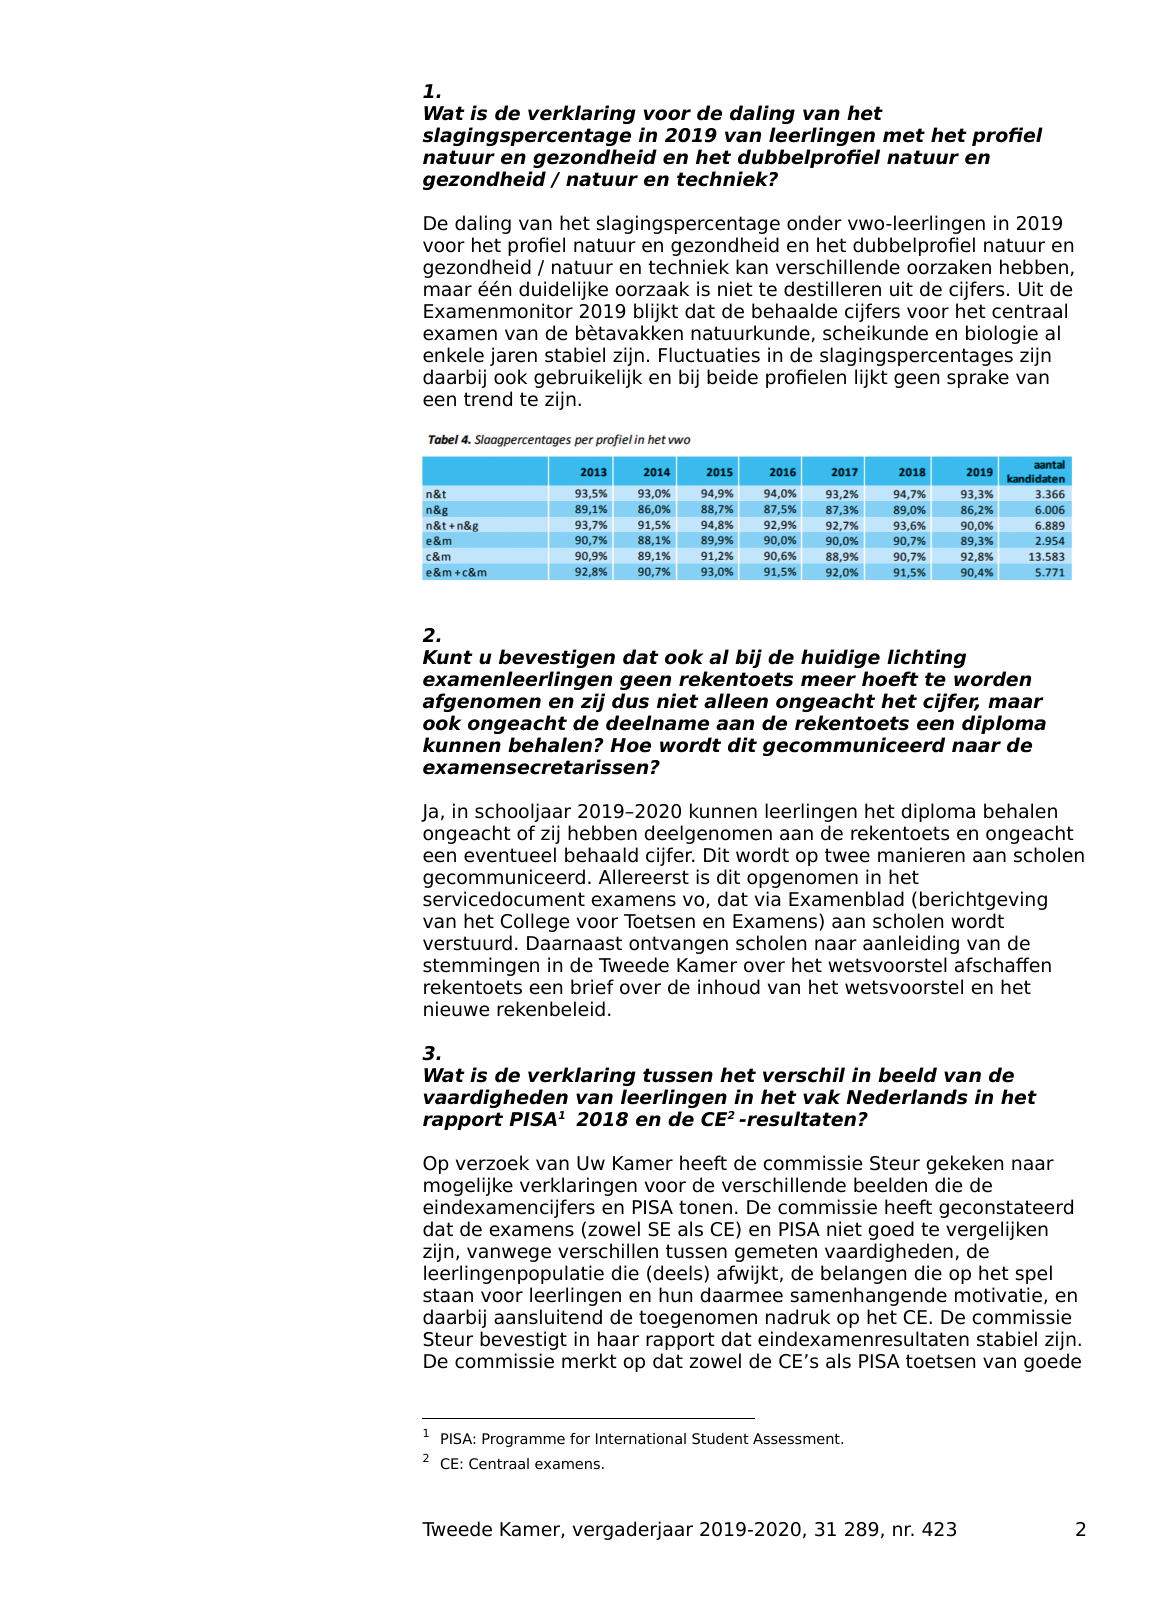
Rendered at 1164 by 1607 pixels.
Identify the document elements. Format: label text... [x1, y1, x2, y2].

picture [422, 433, 1072, 581]
text Op verzoek van Uw Kamer heeft de commissie Steur gekeken naar mogelijke verklaringen voor de verschillende beelden die de eindexamencijfers en PISA tonen. De commissie heeft geconstateerd dat de examens (zowel SE als CE) en PISA niet goed te vergelijken zijn, vanwege verschillen tussen gemeten vaardigheden, de leerlingenpopulatie die (deels) afwijkt, de belangen die op het spel staan voor leerlingen en hun daarmee samenhangende motivatie, en daarbij aansluitend de toegenomen nadruk op het CE. De commissie Steur bevestigt in haar rapport dat eindexamenresultaten stabiel zijn. De commissie merkt op dat zowel de CE’s als PISA toetsen van goede [422, 1153, 1087, 1373]
text PISA: Programme for International Student Assessment. [422, 1427, 1087, 1449]
text CE: Centraal examens. [422, 1452, 1087, 1474]
text Wat is de verklaring voor de daling van het slagingspercentage in 2019 van leerlingen met het profiel natuur en gezondheid en het dubbelprofiel natuur en gezondheid / natuur en techniek? [422, 103, 1087, 191]
text Wat is de verklaring tussen het verschil in beeld van de vaardigheden van leerlingen in het vak Nederlands in het rapport PISA 2018 en de CE-resultaten? [422, 1065, 1087, 1131]
text Kunt u bevestigen dat ook al bij de huidige lichting examenleerlingen geen rekentoets meer hoeft te worden afgenomen en zij dus niet alleen ongeacht het cijfer, maar ook ongeacht de deelname aan de rekentoets een diploma kunnen behalen? Hoe wordt dit gecommuniceerd naar de examensecretarissen? [422, 647, 1087, 779]
text 1. [422, 81, 1087, 103]
text Ja, in schooljaar 2019–2020 kunnen leerlingen het diploma behalen ongeacht of zij hebben deelgenomen aan de rekentoets en ongeacht een eventueel behaald cijfer. Dit wordt op twee manieren aan scholen gecommuniceerd. Allereerst is dit opgenomen in het servicedocument examens vo, dat via Examenblad (berichtgeving van het College voor Toetsen en Examens) aan scholen wordt verstuurd. Daarnaast ontvangen scholen naar aanleiding van de stemmingen in de Tweede Kamer over het wetsvoorstel afschaffen rekentoets een brief over de inhoud van het wetsvoorstel en het nieuwe rekenbeleid. [422, 801, 1087, 1021]
text 2. [422, 625, 1087, 647]
text De daling van het slagingspercentage onder vwo-leerlingen in 2019 voor het profiel natuur en gezondheid en het dubbelprofiel natuur en gezondheid / natuur en techniek kan verschillende oorzaken hebben, maar één duidelijke oorzaak is niet te destilleren uit de cijfers. Uit de Examenmonitor 2019 blijkt dat de behaalde cijfers voor het centraal examen van de bètavakken natuurkunde, scheikunde en biologie al enkele jaren stabiel zijn. Fluctuaties in de slagingspercentages zijn daarbij ook gebruikelijk en bij beide profielen lijkt geen sprake van een trend te zijn. [422, 213, 1087, 411]
text 3. [422, 1043, 1087, 1065]
